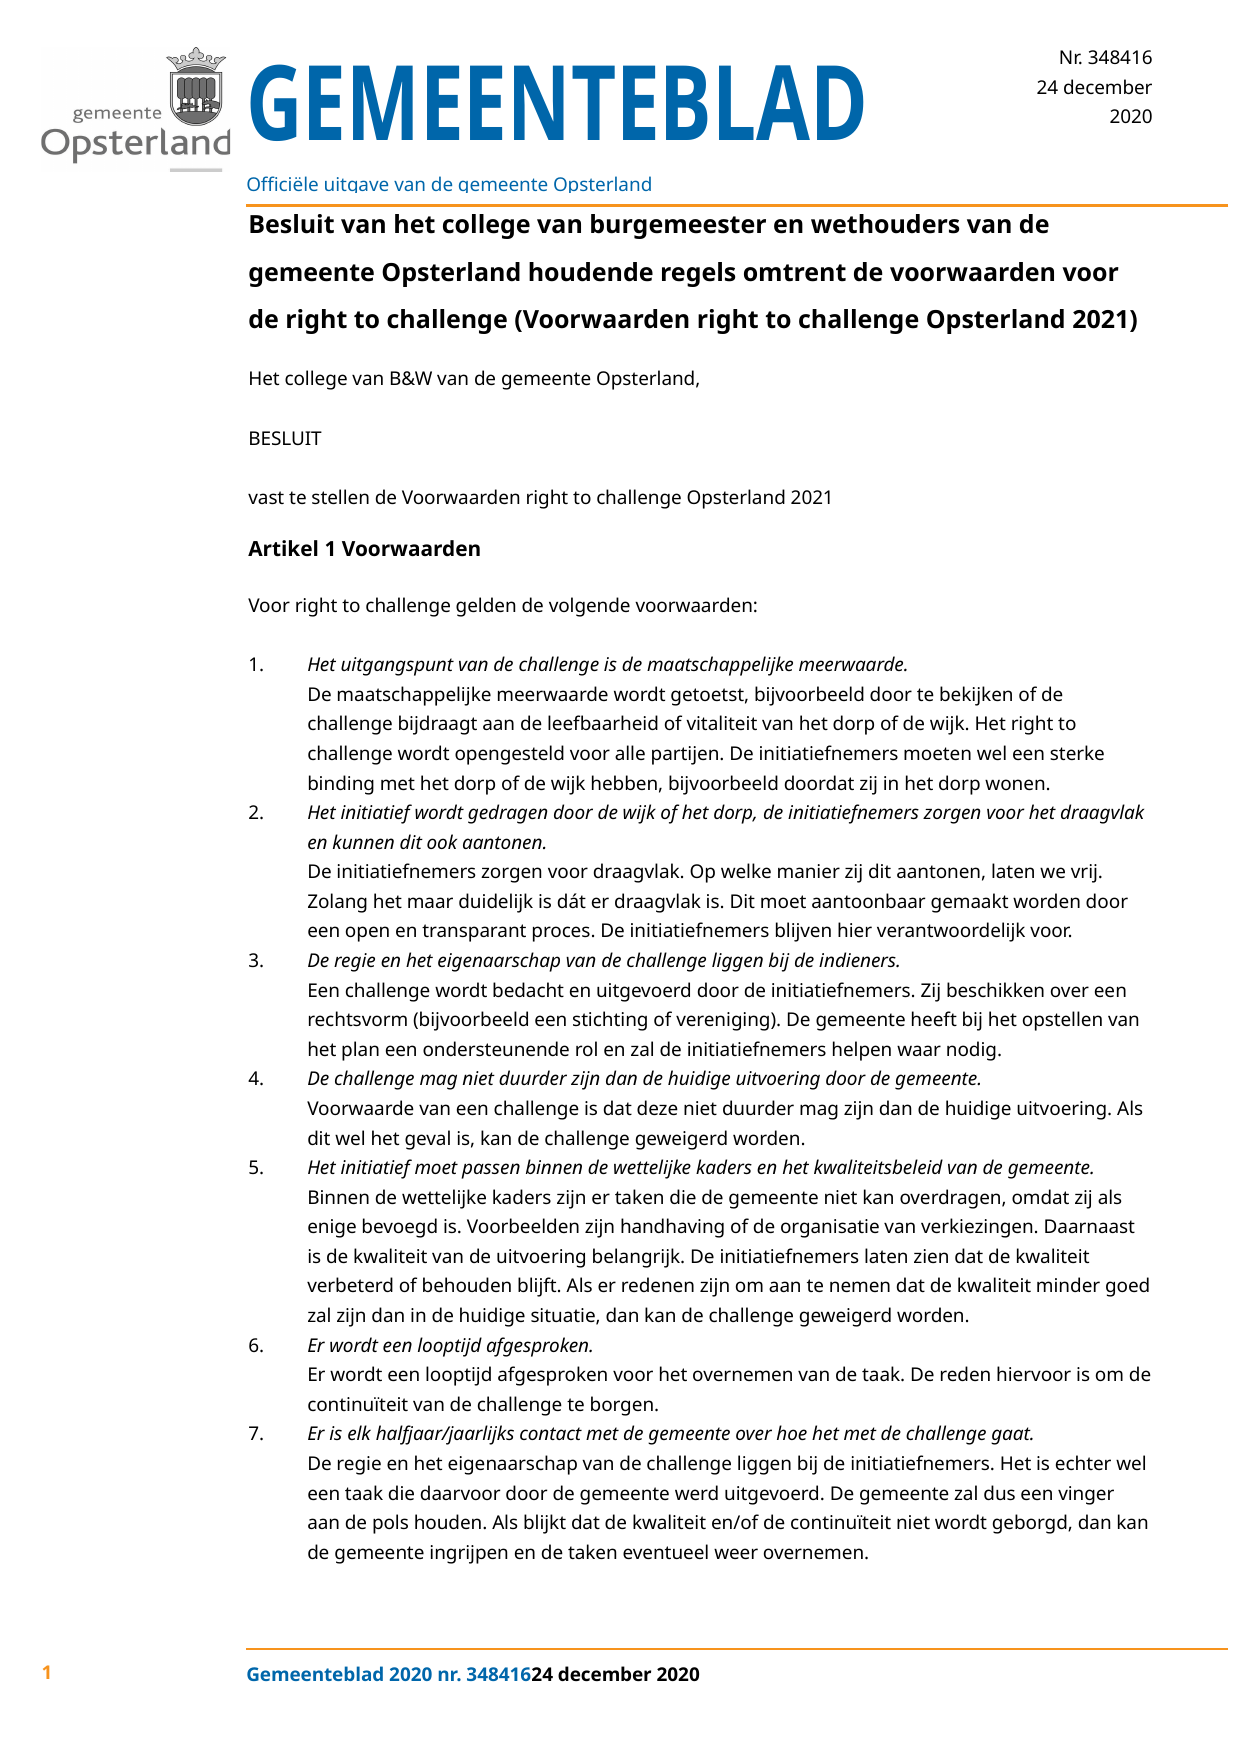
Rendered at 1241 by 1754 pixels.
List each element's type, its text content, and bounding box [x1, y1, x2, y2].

list De regie en het eigenaarschap van de challenge liggen bij de indieners. [248, 947, 1152, 973]
text Het college van B&W van de gemeente Opsterland, [248, 366, 1152, 391]
list De maatschappelijke meerwaarde wordt getoetst, bijvoorbeeld door te bekijken of de challenge bijdraagt aan de leefbaarheid of vitaliteit van het dorp of de wijk. Het right to challenge wordt opengesteld voor alle partijen. De initiatiefnemers moeten wel een sterke binding met het dorp of de wijk hebben, bijvoorbeeld doordat zij in het dorp wonen. [248, 681, 1152, 796]
list Het initiatief wordt gedragen door de wijk of het dorp, de initiatiefnemers zorgen voor het draagvlak en kunnen dit ook aantonen. [248, 799, 1152, 855]
list Het uitgangspunt van de challenge is de maatschappelijke meerwaarde. [248, 651, 1152, 677]
text vast te stellen de Voorwaarden right to challenge Opsterland 2021 [248, 484, 1152, 509]
text Voor right to challenge gelden de volgende voorwaarden: [248, 592, 1152, 618]
text Besluit van het college van burgemeester en wethouders van de gemeente Opsterland houdende regels omtrent de voorwaarden voor de right to challenge (Voorwaarden right to challenge Opsterland 2021) [248, 207, 1152, 336]
list Het initiatief moet passen binnen de wettelijke kaders en het kwaliteitsbeleid van de gemeente. [248, 1154, 1152, 1180]
list Er wordt een looptijd afgesproken voor het overnemen van de taak. De reden hiervoor is om de continuïteit van de challenge te borgen. [248, 1361, 1152, 1417]
list Een challenge wordt bedacht en uitgevoerd door de initiatiefnemers. Zij beschikken over een rechtsvorm (bijvoorbeeld een stichting of vereniging). De gemeente heeft bij het opstellen van het plan een ondersteunende rol en zal de initiatiefnemers helpen waar nodig. [248, 977, 1152, 1062]
list De challenge mag niet duurder zijn dan de huidige uitvoering door de gemeente. [248, 1066, 1152, 1091]
list Er wordt een looptijd afgesproken. [248, 1332, 1152, 1358]
list De initiatiefnemers zorgen voor draagvlak. Op welke manier zij dit aantonen, laten we vrij. Zolang het maar duidelijk is dát er draagvlak is. Dit moet aantoonbaar gemaakt worden door een open en transparant proces. De initiatiefnemers blijven hier verantwoordelijk voor. [248, 858, 1152, 943]
list Voorwaarde van een challenge is dat deze niet duurder mag zijn dan de huidige uitvoering. Als dit wel het geval is, kan de challenge geweigerd worden. [248, 1095, 1152, 1151]
list Er is elk halfjaar/jaarlijks contact met de gemeente over hoe het met de challenge gaat. [248, 1421, 1152, 1446]
picture [41, 47, 231, 172]
list De regie en het eigenaarschap van de challenge liggen bij de initiatiefnemers. Het is echter wel een taak die daarvoor door de gemeente werd uitgevoerd. De gemeente zal dus een vinger aan de pols houden. Als blijkt dat de kwaliteit en/of de continuïteit niet wordt geborgd, dan kan de gemeente ingrijpen en de taken eventueel weer overnemen. [248, 1450, 1152, 1565]
text BESLUIT [248, 425, 1152, 450]
text Artikel 1 Voorwaarden [248, 534, 1152, 563]
list Binnen de wettelijke kaders zijn er taken die de gemeente niet kan overdragen, omdat zij als enige bevoegd is. Voorbeelden zijn handhaving of de organisatie van verkiezingen. Daarnaast is de kwaliteit van de uitvoering belangrijk. De initiatiefnemers laten zien dat de kwaliteit verbeterd of behouden blijft. Als er redenen zijn om aan te nemen dat de kwaliteit minder goed zal zijn dan in de huidige situatie, dan kan de challenge geweigerd worden. [248, 1184, 1152, 1328]
